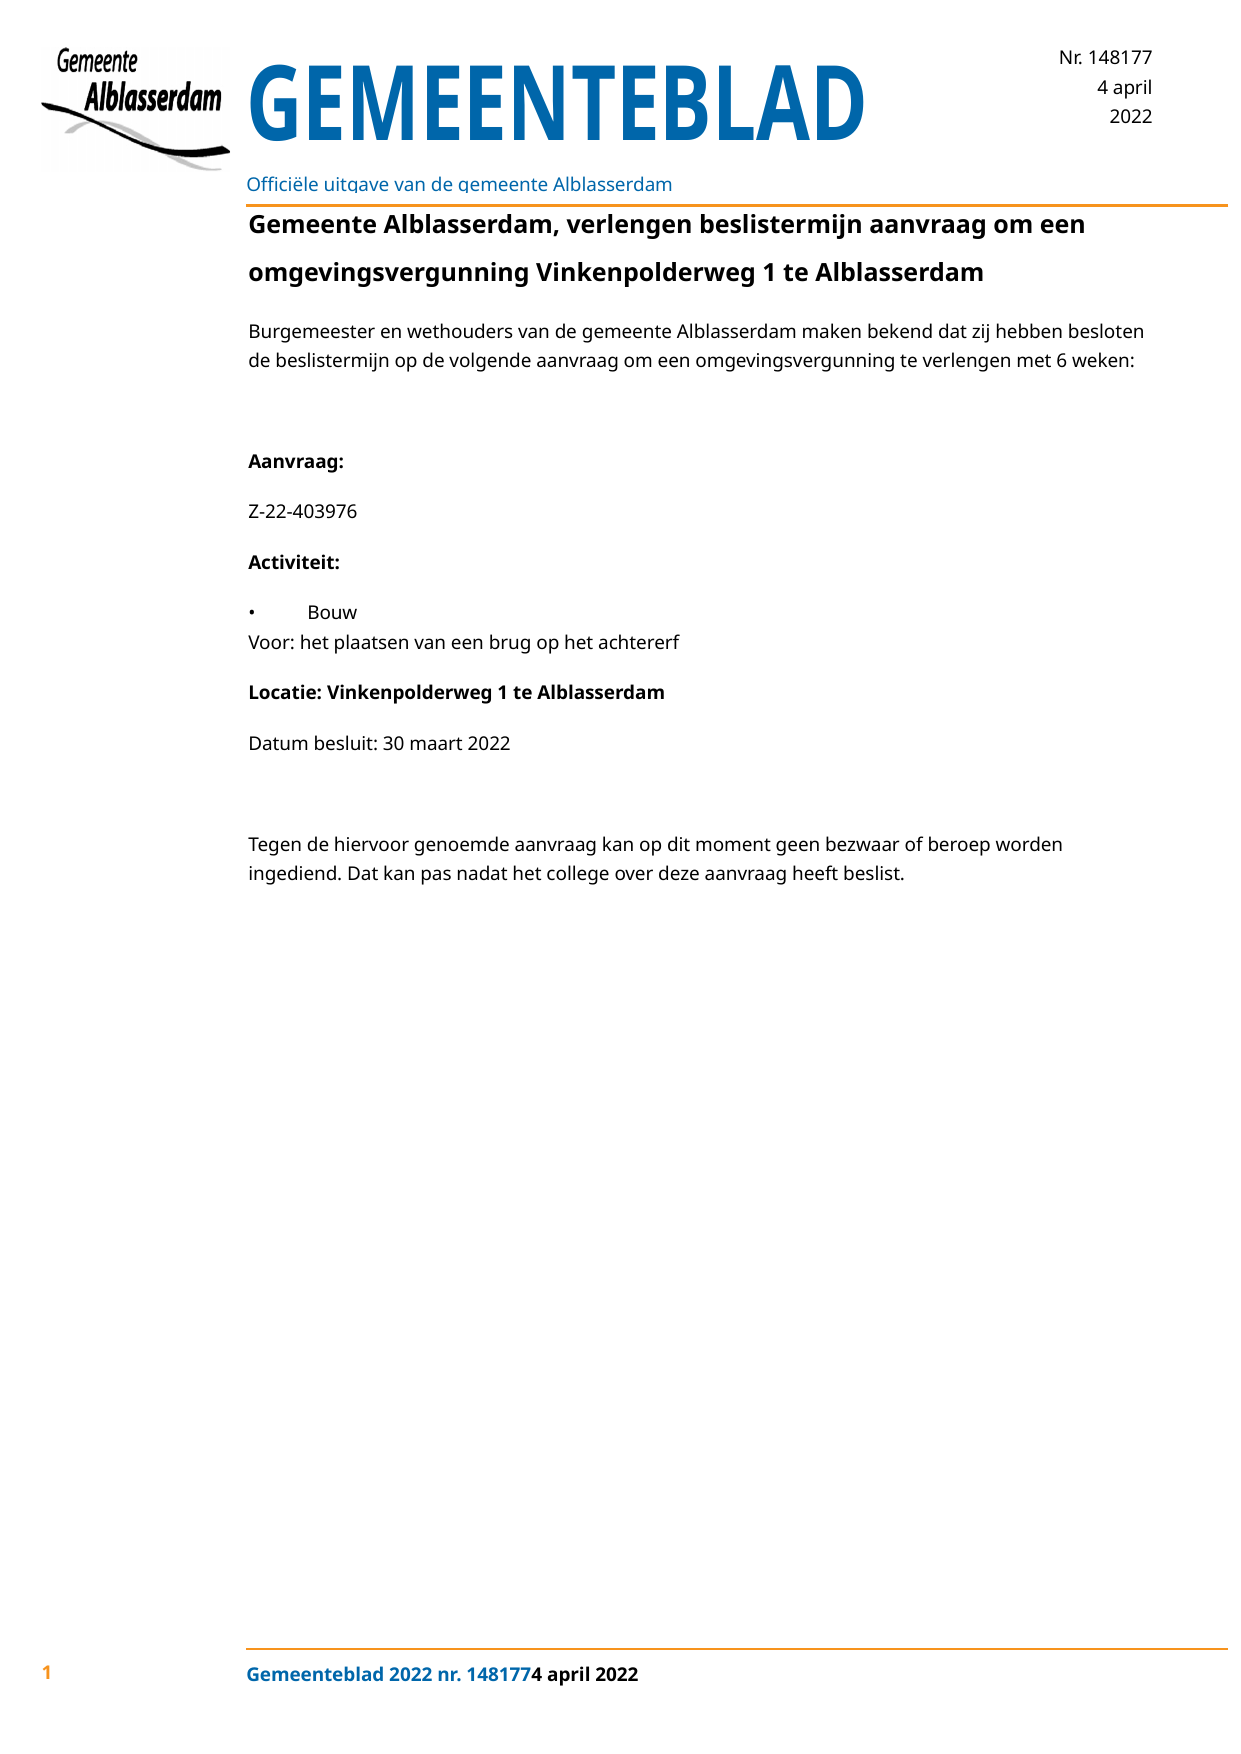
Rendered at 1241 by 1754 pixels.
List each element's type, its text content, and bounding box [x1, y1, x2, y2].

text Gemeente Alblasserdam, verlengen beslistermijn aanvraag om een omgevingsvergunning Vinkenpolderweg 1 te Alblasserdam [248, 207, 1152, 288]
text Tegen de hiervoor genoemde aanvraag kan op dit moment geen bezwaar of beroep worden ingediend. Dat kan pas nadat het college over deze aanvraag heeft beslist. [248, 831, 1152, 886]
text Datum besluit: 30 maart 2022 [248, 730, 1152, 756]
text Activiteit: [248, 549, 1152, 575]
text Voor: het plaatsen van een brug op het achtererf [248, 629, 1152, 655]
picture [41, 47, 231, 172]
text Aanvraag: [248, 448, 1152, 474]
text Locatie: Vinkenpolderweg 1 te Alblasserdam [248, 679, 1152, 705]
text Z-22-403976 [248, 499, 1152, 524]
text Burgemeester en wethouders van de gemeente Alblasserdam maken bekend dat zij hebben besloten de beslistermijn op de volgende aanvraag om een omgevingsvergunning te verlengen met 6 weken: [248, 318, 1152, 373]
list Bouw [248, 599, 1152, 625]
